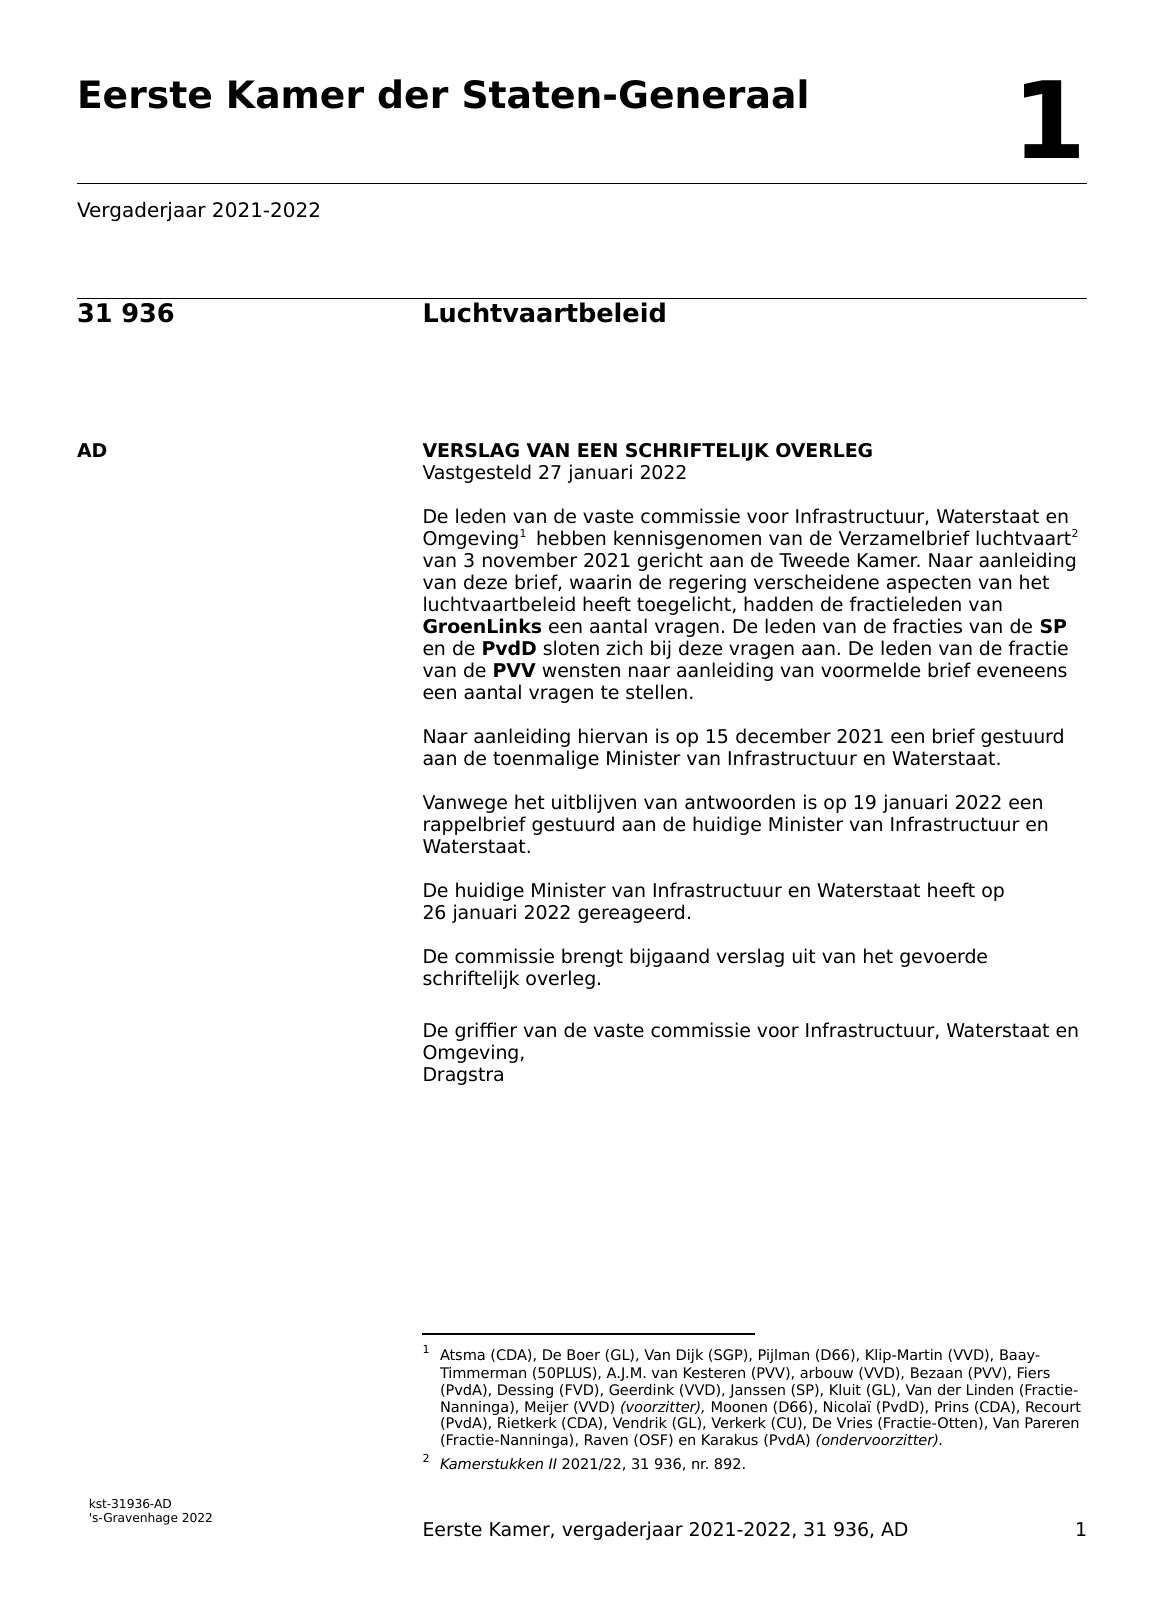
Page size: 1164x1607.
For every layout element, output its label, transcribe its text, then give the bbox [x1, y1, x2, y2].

subtitle AD VERSLAG VAN EEN SCHRIFTELIJK OVERLEG [77, 440, 1087, 462]
text 's-Gravenhage 2022 [88, 1511, 323, 1525]
text Vanwege het uitblijven van antwoorden is op 19 januari 2022 een rappelbrief gestuurd aan de huidige Minister van Infrastructuur en Waterstaat. [422, 792, 1087, 858]
table_cell Vergaderjaar 2021-2022 [77, 184, 1087, 298]
text Atsma (CDA), De Boer (GL), Van Dijk (SGP), Pijlman (D66), Klip-Martin (VVD), Baay-Timmerman (50PLUS), A.J.M. van Kesteren (PVV), arbouw (VVD), Bezaan (PVV), Fiers (PvdA), Dessing (FVD), Geerdink (VVD), Janssen (SP), Kluit (GL), Van der Linden (Fractie-Nanninga), Meijer (VVD) (voorzitter), Moonen (D66), Nicolaï (PvdD), Prins (CDA), Recourt (PvdA), Rietkerk (CDA), Vendrik (GL), Verkerk (CU), De Vries (Fractie-Otten), Van Pareren (Fractie-Nanninga), Raven (OSF) en Karakus (PvdA) (ondervoorzitter). [422, 1343, 1087, 1449]
text De griffier van de vaste commissie voor Infrastructuur, Waterstaat en Omgeving, Dragstra [422, 1020, 1087, 1086]
text De leden van de vaste commissie voor Infrastructuur, Waterstaat en Omgeving hebben kennisgenomen van de Verzamelbrief luchtvaart van 3 november 2021 gericht aan de Tweede Kamer. Naar aanleiding van deze brief, waarin de regering verscheidene aspecten van het luchtvaartbeleid heeft toegelicht, hadden de fractieleden van GroenLinks een aantal vragen. De leden van de fracties van de SP en de PvdD sloten zich bij deze vragen aan. De leden van de fractie van de PVV wensten naar aanleiding van voormelde brief eveneens een aantal vragen te stellen. [422, 506, 1087, 704]
text Naar aanleiding hiervan is op 15 december 2021 een brief gestuurd aan de toenmalige Minister van Infrastructuur en Waterstaat. [422, 726, 1087, 770]
text Vastgesteld 27 januari 2022 [422, 462, 1087, 484]
text De commissie brengt bijgaand verslag uit van het gevoerde schriftelijk overleg. [422, 946, 1087, 990]
table_header 1 [886, 59, 1087, 183]
text kst-31936-AD [88, 1497, 323, 1511]
table_header Eerste Kamer der Staten-Generaal [77, 59, 886, 183]
text Kamerstukken II 2021/22, 31 936, nr. 892. [422, 1452, 1087, 1474]
subtitle 31 936 Luchtvaartbeleid [77, 299, 1087, 329]
text De huidige Minister van Infrastructuur en Waterstaat heeft op 26 januari 2022 gereageerd. [422, 880, 1087, 924]
